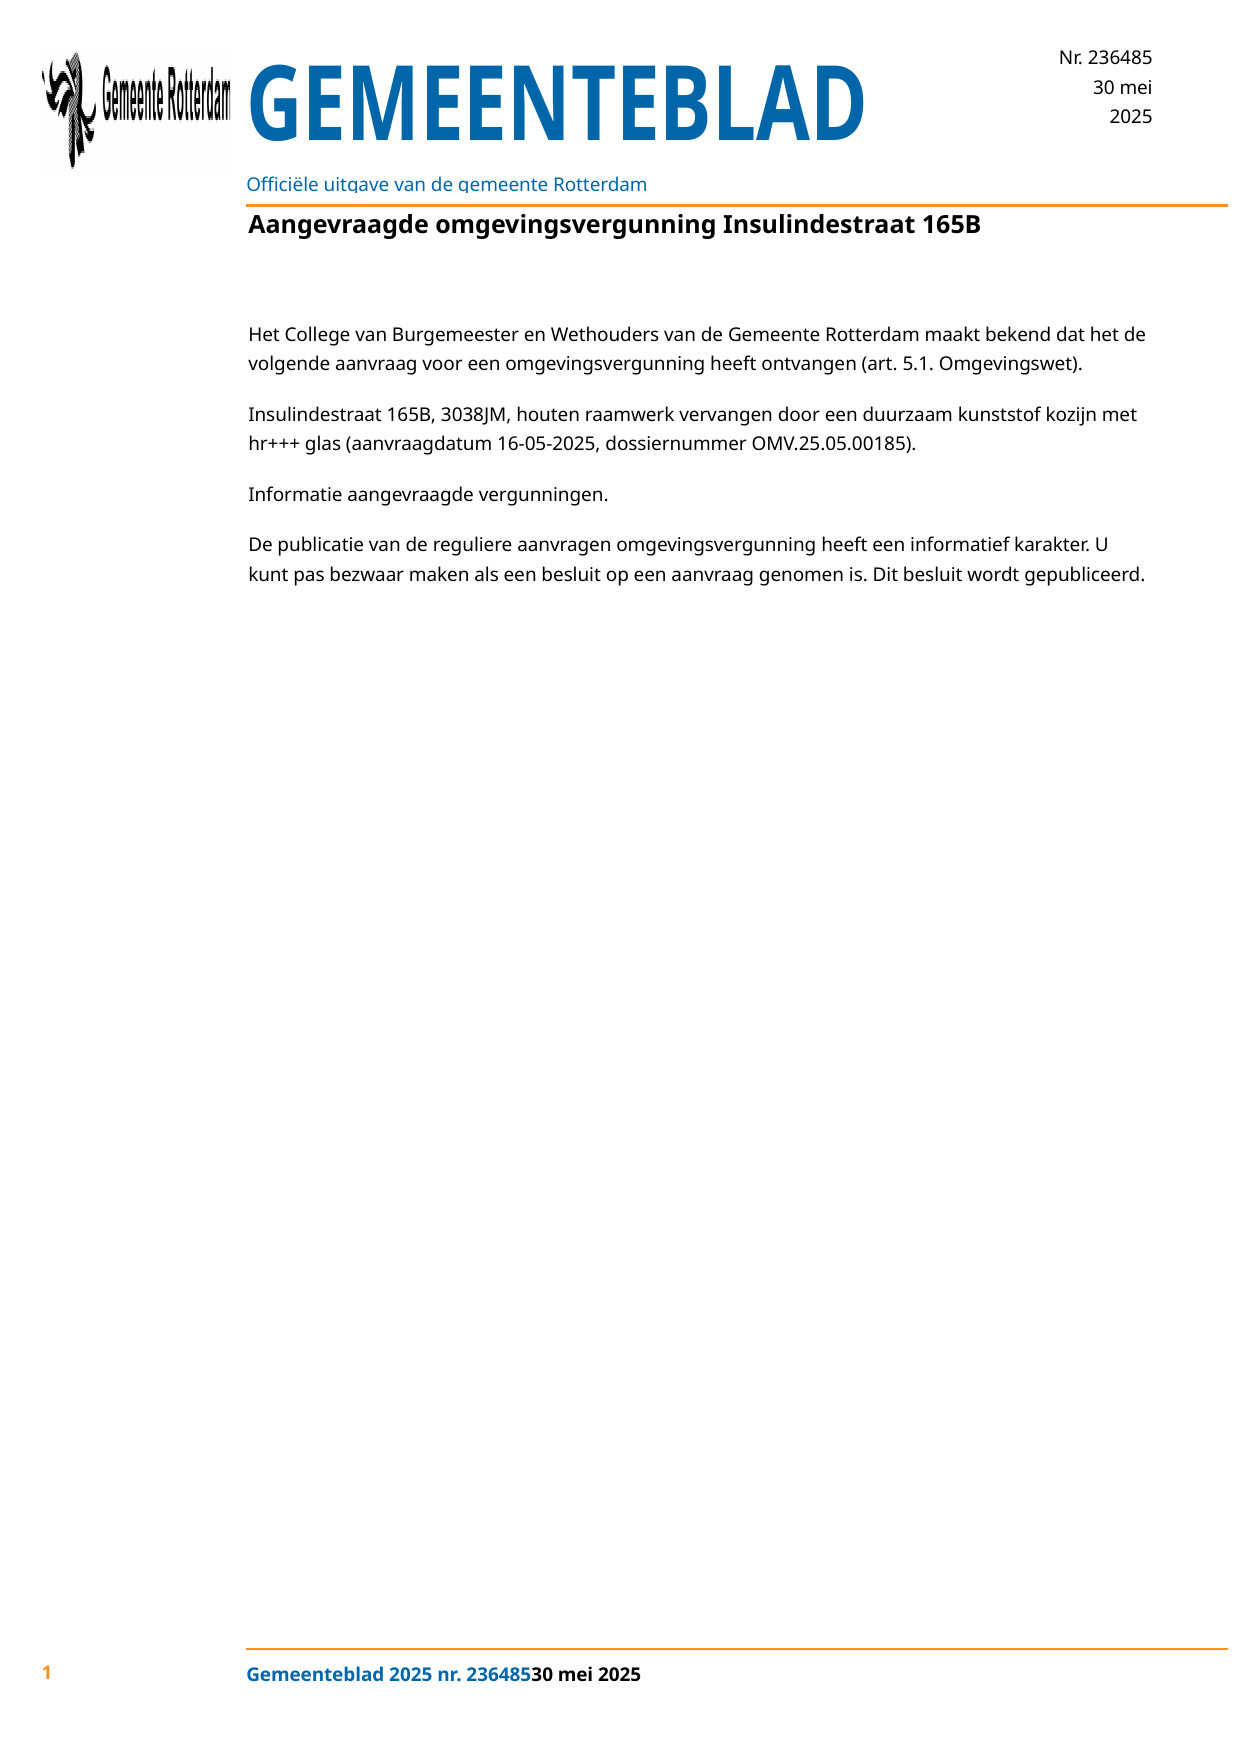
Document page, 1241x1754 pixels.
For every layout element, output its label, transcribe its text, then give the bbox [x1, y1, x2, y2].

picture [41, 47, 231, 172]
text Insulindestraat 165B, 3038JM, houten raamwerk vervangen door een duurzaam kunststof kozijn met hr+++ glas (aanvraagdatum 16-05-2025, dossiernummer OMV.25.05.00185). [248, 401, 1152, 456]
text Informatie aangevraagde vergunningen. [248, 481, 1152, 506]
text Aangevraagde omgevingsvergunning Insulindestraat 165B [248, 207, 1152, 241]
text De publicatie van de reguliere aanvragen omgevingsvergunning heeft een informatief karakter. U kunt pas bezwaar maken als een besluit op een aanvraag genomen is. Dit besluit wordt gepubliceerd. [248, 531, 1152, 586]
text Het College van Burgemeester en Wethouders van de Gemeente Rotterdam maakt bekend dat het de volgende aanvraag voor een omgevingsvergunning heeft ontvangen (art. 5.1. Omgevingswet). [248, 321, 1152, 376]
